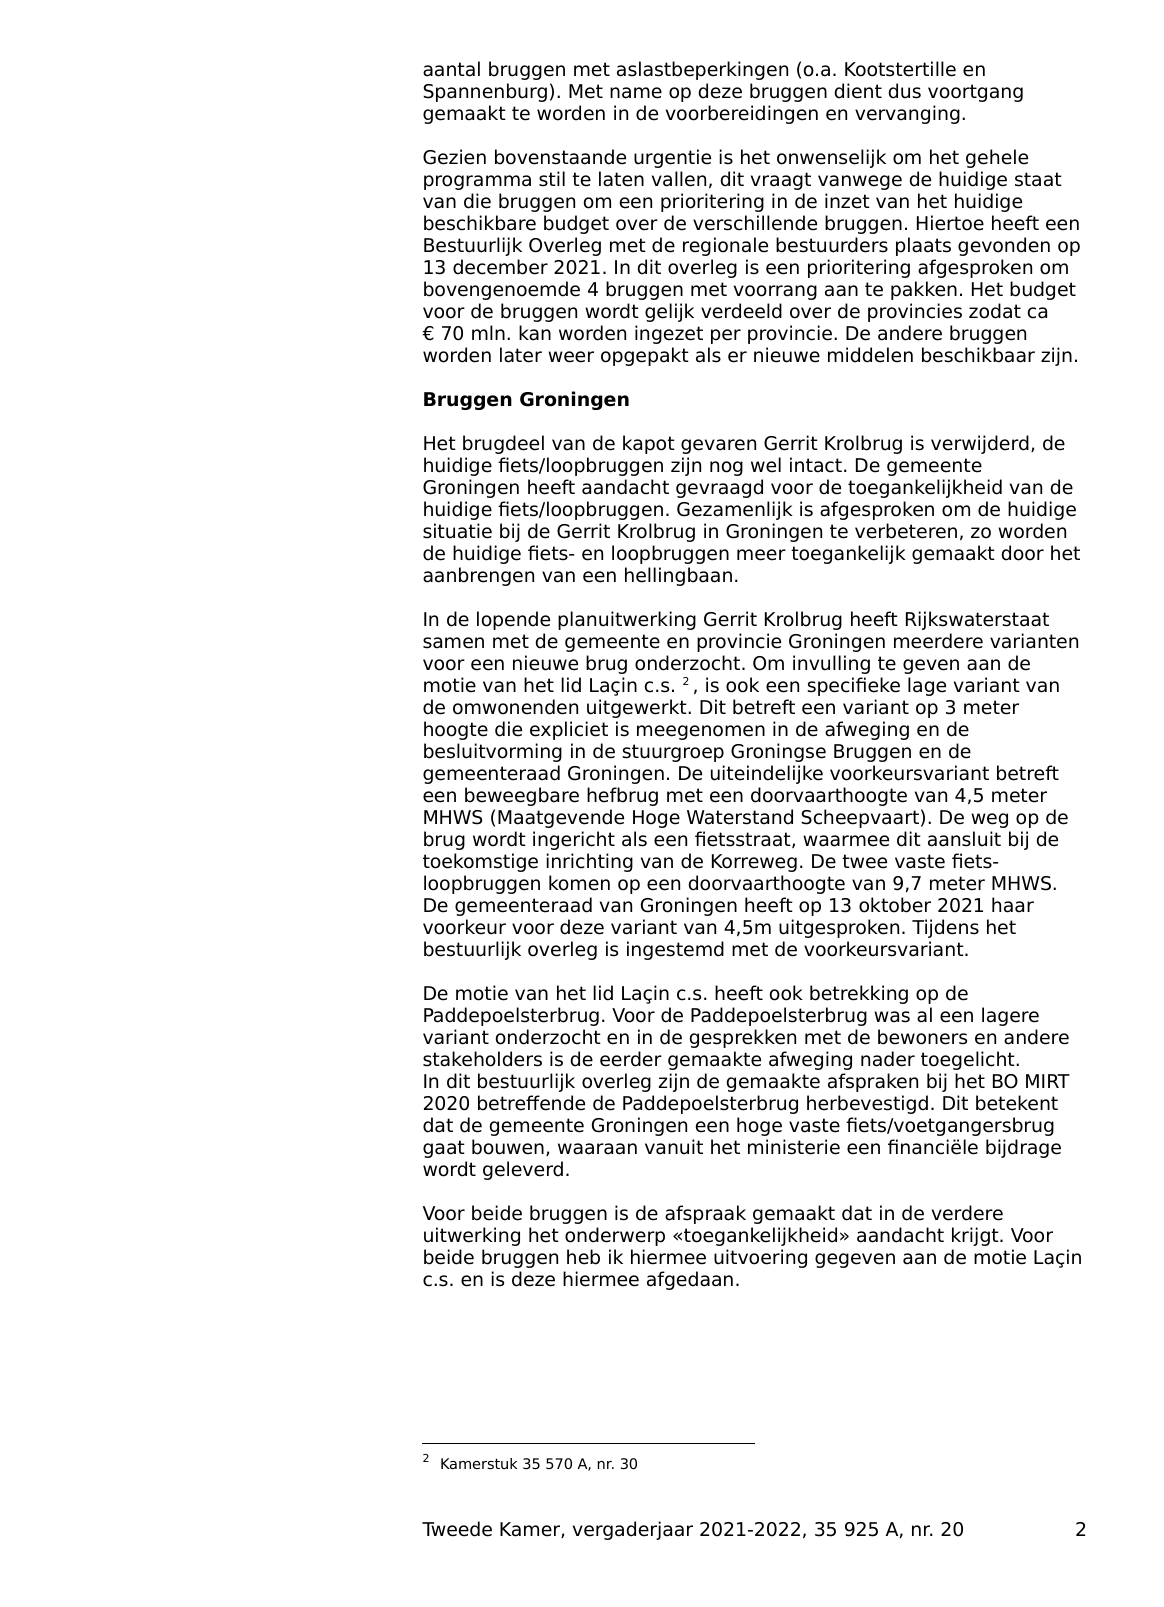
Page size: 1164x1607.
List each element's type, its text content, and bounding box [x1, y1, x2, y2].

text Het brugdeel van de kapot gevaren Gerrit Krolbrug is verwijderd, de huidige fiets/loopbruggen zijn nog wel intact. De gemeente Groningen heeft aandacht gevraagd voor de toegankelijkheid van de huidige fiets/loopbruggen. Gezamenlijk is afgesproken om de huidige situatie bij de Gerrit Krolbrug in Groningen te verbeteren, zo worden de huidige fiets- en loopbruggen meer toegankelijk gemaakt door het aanbrengen van een hellingbaan. [422, 433, 1087, 587]
text aantal bruggen met aslastbeperkingen (o.a. Kootstertille en Spannenburg). Met name op deze bruggen dient dus voortgang gemaakt te worden in de voorbereidingen en vervanging. [422, 59, 1087, 125]
text In dit bestuurlijk overleg zijn de gemaakte afspraken bij het BO MIRT 2020 betreffende de Paddepoelsterbrug herbevestigd. Dit betekent dat de gemeente Groningen een hoge vaste fiets/voetgangersbrug gaat bouwen, waaraan vanuit het ministerie een financiële bijdrage wordt geleverd. [422, 1071, 1087, 1181]
text In de lopende planuitwerking Gerrit Krolbrug heeft Rijkswaterstaat samen met de gemeente en provincie Groningen meerdere varianten voor een nieuwe brug onderzocht. Om invulling te geven aan de motie van het lid Laçin c.s. , is ook een specifieke lage variant van de omwonenden uitgewerkt. Dit betreft een variant op 3 meter hoogte die expliciet is meegenomen in de afweging en de besluitvorming in de stuurgroep Groningse Bruggen en de gemeenteraad Groningen. De uiteindelijke voorkeursvariant betreft een beweegbare hefbrug met een doorvaarthoogte van 4,5 meter MHWS (Maatgevende Hoge Waterstand Scheepvaart). De weg op de brug wordt ingericht als een fietsstraat, waarmee dit aansluit bij de toekomstige inrichting van de Korreweg. De twee vaste fiets-loopbruggen komen op een doorvaarthoogte van 9,7 meter MHWS. De gemeenteraad van Groningen heeft op 13 oktober 2021 haar voorkeur voor deze variant van 4,5m uitgesproken. Tijdens het bestuurlijk overleg is ingestemd met de voorkeursvariant. [422, 609, 1087, 961]
text Gezien bovenstaande urgentie is het onwenselijk om het gehele programma stil te laten vallen, dit vraagt vanwege de huidige staat van die bruggen om een prioritering in de inzet van het huidige beschikbare budget over de verschillende bruggen. Hiertoe heeft een Bestuurlijk Overleg met de regionale bestuurders plaats gevonden op 13 december 2021. In dit overleg is een prioritering afgesproken om bovengenoemde 4 bruggen met voorrang aan te pakken. Het budget voor de bruggen wordt gelijk verdeeld over de provincies zodat ca € 70 mln. kan worden ingezet per provincie. De andere bruggen worden later weer opgepakt als er nieuwe middelen beschikbaar zijn. [422, 147, 1087, 367]
subtitle Bruggen Groningen [422, 389, 1087, 411]
text Kamerstuk 35 570 A, nr. 30 [422, 1452, 1087, 1474]
text Voor beide bruggen is de afspraak gemaakt dat in de verdere uitwerking het onderwerp «toegankelijkheid» aandacht krijgt. Voor beide bruggen heb ik hiermee uitvoering gegeven aan de motie Laçin c.s. en is deze hiermee afgedaan. [422, 1203, 1087, 1291]
text De motie van het lid Laçin c.s. heeft ook betrekking op de Paddepoelsterbrug. Voor de Paddepoelsterbrug was al een lagere variant onderzocht en in de gesprekken met de bewoners en andere stakeholders is de eerder gemaakte afweging nader toegelicht. [422, 983, 1087, 1071]
